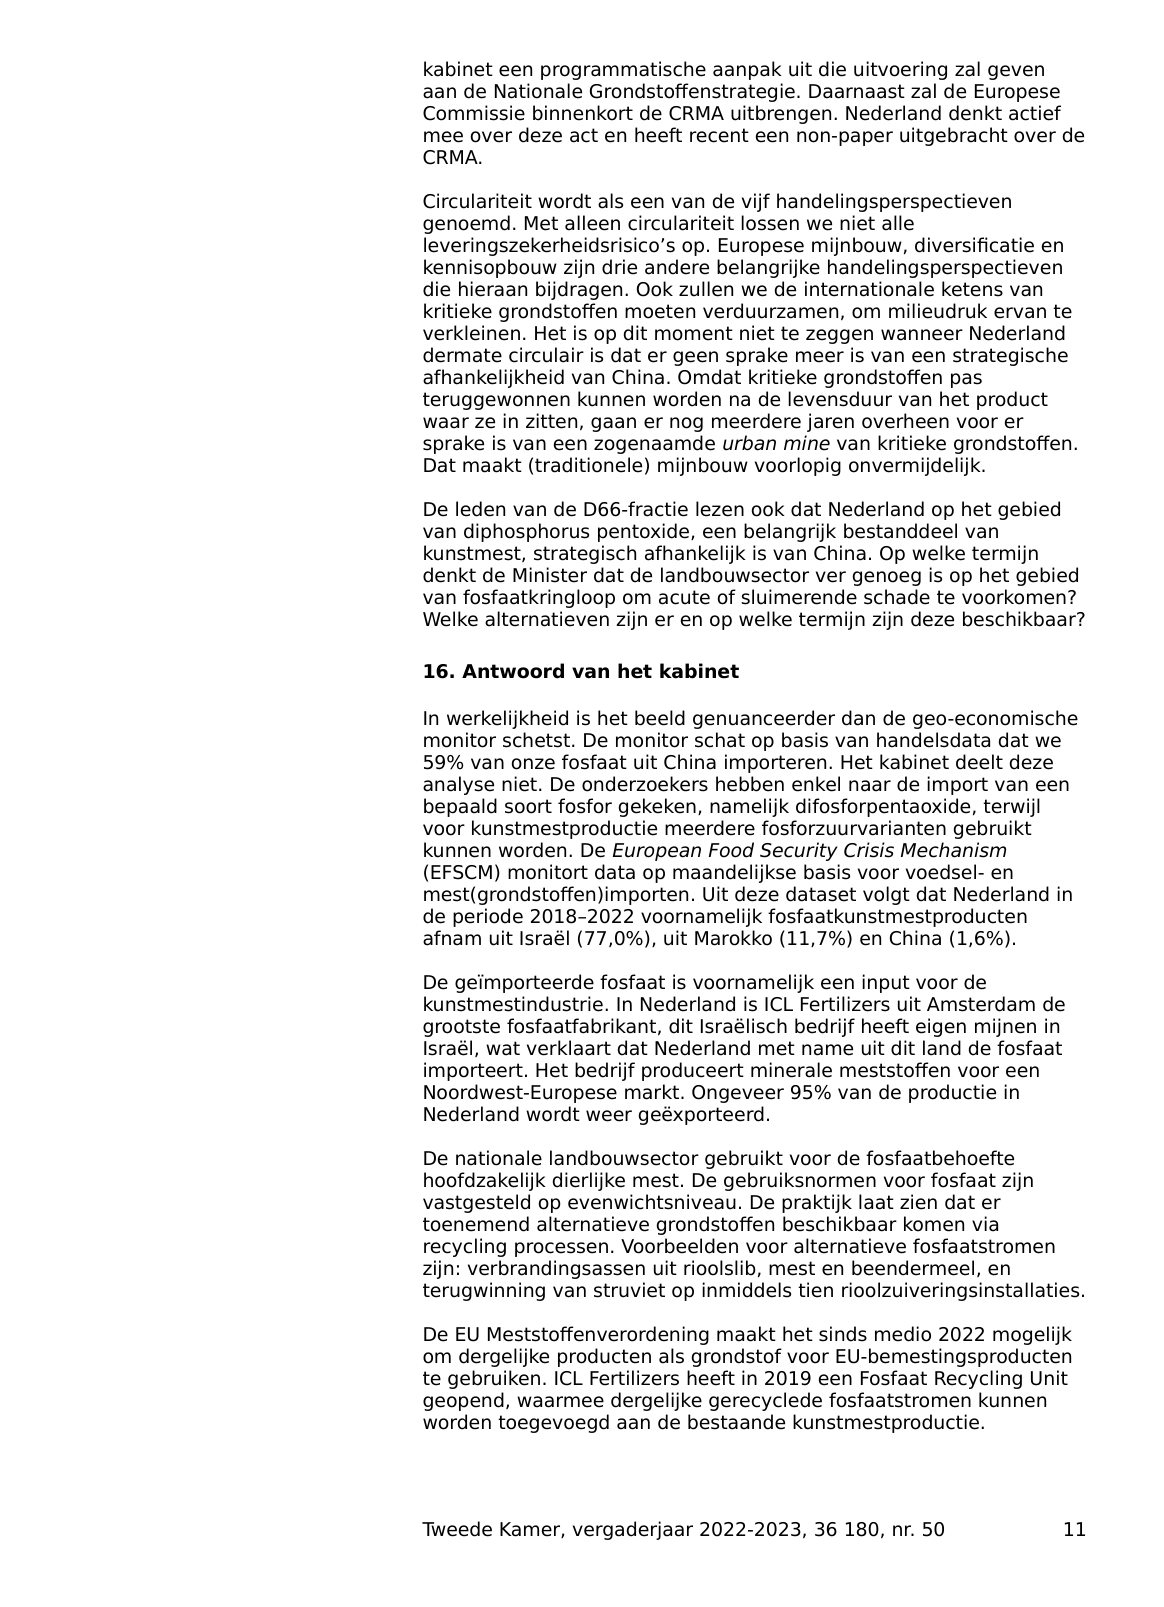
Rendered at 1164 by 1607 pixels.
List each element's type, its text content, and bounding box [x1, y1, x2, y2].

text kabinet een programmatische aanpak uit die uitvoering zal geven aan de Nationale Grondstoffenstrategie. Daarnaast zal de Europese Commissie binnenkort de CRMA uitbrengen. Nederland denkt actief mee over deze act en heeft recent een non-paper uitgebracht over de CRMA. [422, 59, 1087, 169]
text De EU Meststoffenverordening maakt het sinds medio 2022 mogelijk om dergelijke producten als grondstof voor EU-bemestingsproducten te gebruiken. ICL Fertilizers heeft in 2019 een Fosfaat Recycling Unit geopend, waarmee dergelijke gerecyclede fosfaatstromen kunnen worden toegevoegd aan de bestaande kunstmestproductie. [422, 1324, 1087, 1434]
text Circulariteit wordt als een van de vijf handelingsperspectieven genoemd. Met alleen circulariteit lossen we niet alle leveringszekerheidsrisico’s op. Europese mijnbouw, diversificatie en kennisopbouw zijn drie andere belangrijke handelingsperspectieven die hieraan bijdragen. Ook zullen we de internationale ketens van kritieke grondstoffen moeten verduurzamen, om milieudruk ervan te verkleinen. Het is op dit moment niet te zeggen wanneer Nederland dermate circulair is dat er geen sprake meer is van een strategische afhankelijkheid van China. Omdat kritieke grondstoffen pas teruggewonnen kunnen worden na de levensduur van het product waar ze in zitten, gaan er nog meerdere jaren overheen voor er sprake is van een zogenaamde urban mine van kritieke grondstoffen. Dat maakt (traditionele) mijnbouw voorlopig onvermijdelijk. [422, 191, 1087, 477]
subtitle 16. Antwoord van het kabinet [422, 661, 1087, 683]
text De geïmporteerde fosfaat is voornamelijk een input voor de kunstmestindustrie. In Nederland is ICL Fertilizers uit Amsterdam de grootste fosfaatfabrikant, dit Israëlisch bedrijf heeft eigen mijnen in Israël, wat verklaart dat Nederland met name uit dit land de fosfaat importeert. Het bedrijf produceert minerale meststoffen voor een Noordwest-Europese markt. Ongeveer 95% van de productie in Nederland wordt weer geëxporteerd. [422, 972, 1087, 1126]
text De leden van de D66-fractie lezen ook dat Nederland op het gebied van diphosphorus pentoxide, een belangrijk bestanddeel van kunstmest, strategisch afhankelijk is van China. Op welke termijn denkt de Minister dat de landbouwsector ver genoeg is op het gebied van fosfaatkringloop om acute of sluimerende schade te voorkomen? Welke alternatieven zijn er en op welke termijn zijn deze beschikbaar? [422, 499, 1087, 631]
text In werkelijkheid is het beeld genuanceerder dan de geo-economische monitor schetst. De monitor schat op basis van handelsdata dat we 59% van onze fosfaat uit China importeren. Het kabinet deelt deze analyse niet. De onderzoekers hebben enkel naar de import van een bepaald soort fosfor gekeken, namelijk difosforpentaoxide, terwijl voor kunstmestproductie meerdere fosforzuurvarianten gebruikt kunnen worden. De European Food Security Crisis Mechanism (EFSCM) monitort data op maandelijkse basis voor voedsel- en mest(grondstoffen)importen. Uit deze dataset volgt dat Nederland in de periode 2018–2022 voornamelijk fosfaatkunstmestproducten afnam uit Israël (77,0%), uit Marokko (11,7%) en China (1,6%). [422, 708, 1087, 950]
text De nationale landbouwsector gebruikt voor de fosfaatbehoefte hoofdzakelijk dierlijke mest. De gebruiksnormen voor fosfaat zijn vastgesteld op evenwichtsniveau. De praktijk laat zien dat er toenemend alternatieve grondstoffen beschikbaar komen via recycling processen. Voorbeelden voor alternatieve fosfaatstromen zijn: verbrandingsassen uit rioolslib, mest en beendermeel, en terugwinning van struviet op inmiddels tien rioolzuiveringsinstallaties. [422, 1148, 1087, 1302]
